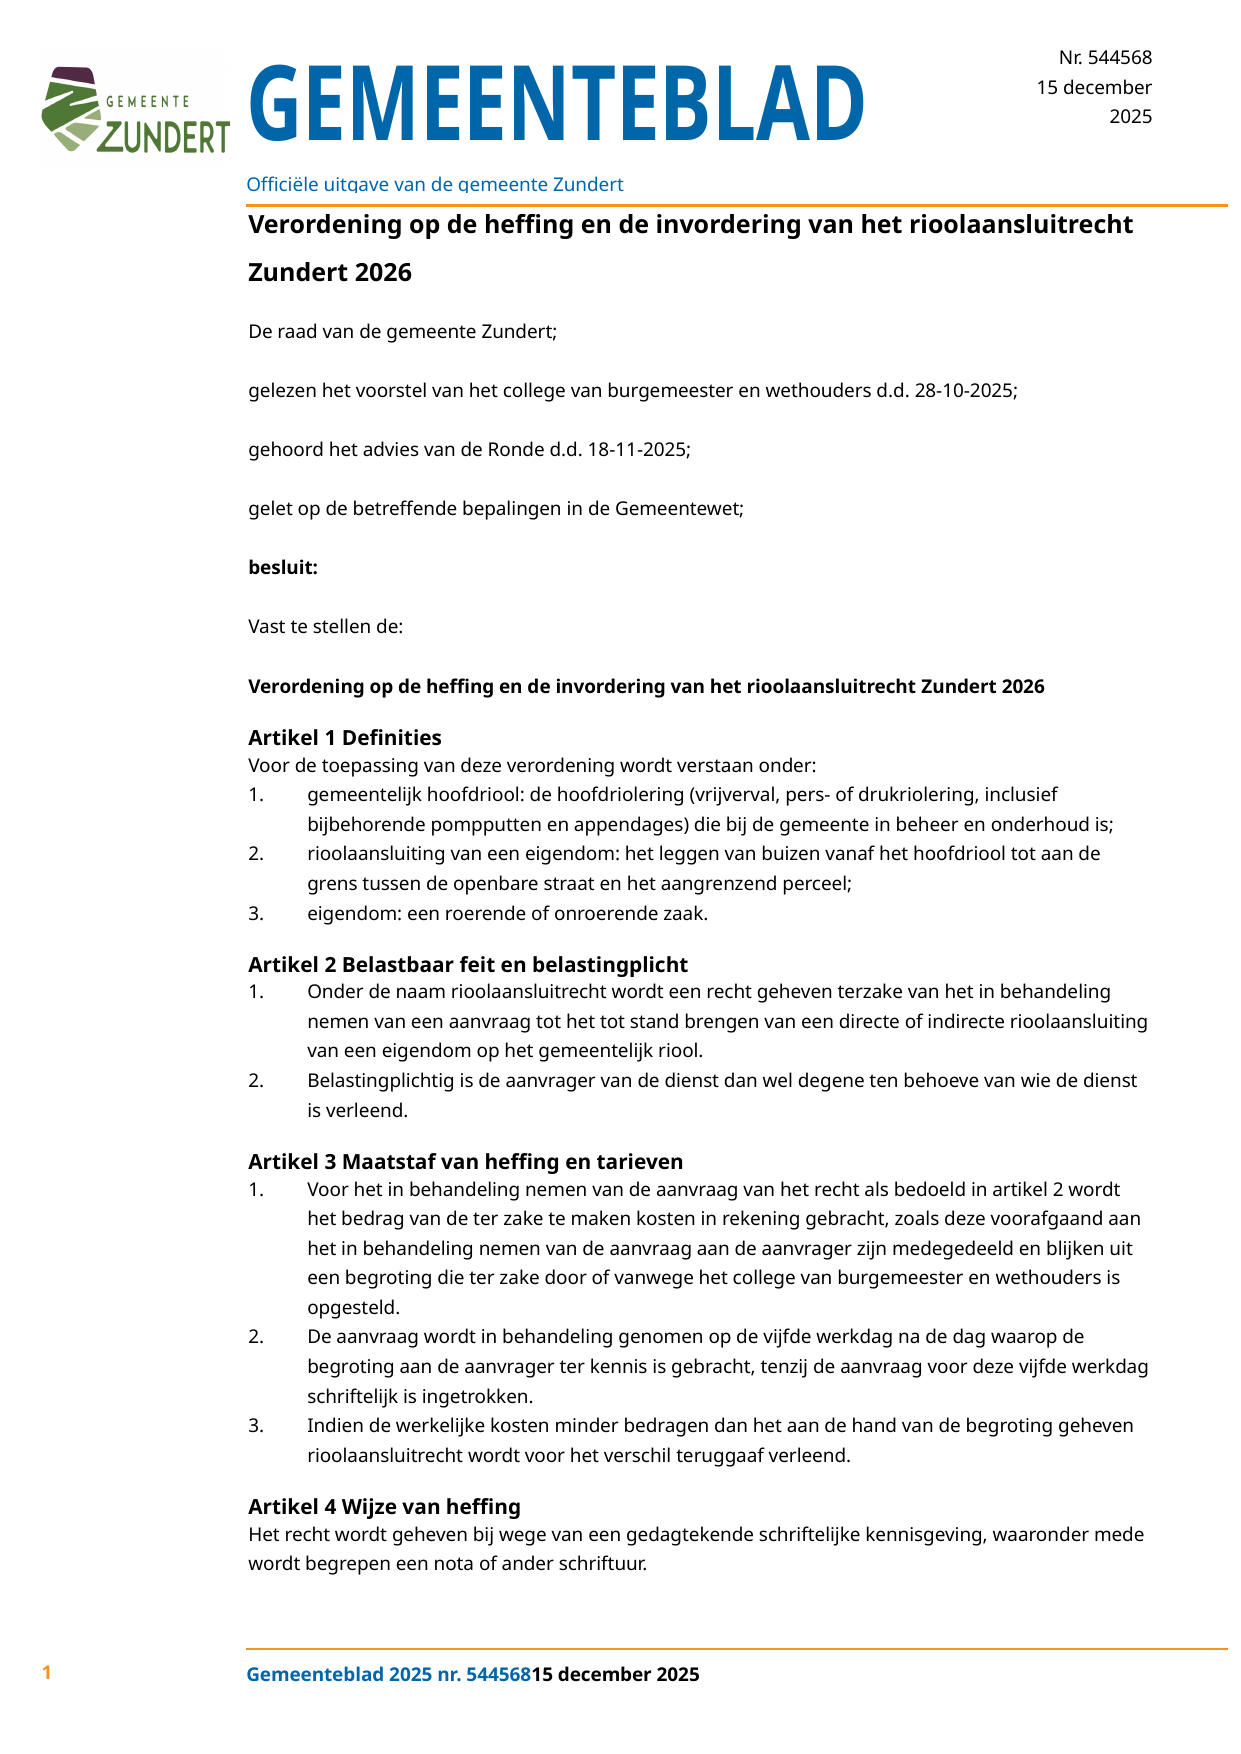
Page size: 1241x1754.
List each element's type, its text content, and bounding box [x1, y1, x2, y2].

text De raad van de gemeente Zundert; [248, 318, 1152, 344]
list Onder de naam rioolaansluitrecht wordt een recht geheven terzake van het in behandeling nemen van een aanvraag tot het tot stand brengen van een directe of indirecte rioolaansluiting van een eigendom op het gemeentelijk riool. [248, 978, 1152, 1063]
list Voor het in behandeling nemen van de aanvraag van het recht als bedoeld in artikel 2 wordt het bedrag van de ter zake te maken kosten in rekening gebracht, zoals deze voorafgaand aan het in behandeling nemen van de aanvraag aan de aanvrager zijn medegedeeld en blijken uit een begroting die ter zake door of vanwege het college van burgemeester en wethouders is opgesteld. [248, 1176, 1152, 1320]
text Voor de toepassing van deze verordening wordt verstaan onder: [248, 752, 1152, 777]
text besluit: [248, 554, 1152, 580]
text Artikel 2 Belastbaar feit en belastingplicht [248, 950, 1152, 978]
picture [41, 47, 231, 172]
list rioolaansluiting van een eigendom: het leggen van buizen vanaf het hoofdriool tot aan de grens tussen de openbare straat en het aangrenzend perceel; [248, 841, 1152, 896]
text gehoord het advies van de Ronde d.d. 18-11-2025; [248, 436, 1152, 462]
text Verordening op de heffing en de invordering van het rioolaansluitrecht Zundert 2026 [248, 207, 1152, 288]
list Indien de werkelijke kosten minder bedragen dan het aan de hand van de begroting geheven rioolaansluitrecht wordt voor het verschil teruggaaf verleend. [248, 1412, 1152, 1468]
text gelet op de betreffende bepalingen in de Gemeentewet; [248, 495, 1152, 521]
list gemeentelijk hoofdriool: de hoofdriolering (vrijverval, pers- of drukriolering, inclusief bijbehorende pompputten en appendages) die bij de gemeente in beheer en onderhoud is; [248, 781, 1152, 837]
text Verordening op de heffing en de invordering van het rioolaansluitrecht Zundert 2026 [248, 673, 1152, 699]
list De aanvraag wordt in behandeling genomen op de vijfde werkdag na de dag waarop de begroting aan de aanvrager ter kennis is gebracht, tenzij de aanvraag voor deze vijfde werkdag schriftelijk is ingetrokken. [248, 1324, 1152, 1408]
text Vast te stellen de: [248, 614, 1152, 639]
text Artikel 3 Maatstaf van heffing en tarieven [248, 1147, 1152, 1176]
text Artikel 4 Wijze van heffing [248, 1492, 1152, 1521]
list eigendom: een roerende of onroerende zaak. [248, 900, 1152, 925]
text Artikel 1 Definities [248, 723, 1152, 752]
text Het recht wordt geheven bij wege van een gedagtekende schriftelijke kennisgeving, waaronder mede wordt begrepen een nota of ander schriftuur. [248, 1521, 1152, 1576]
list Belastingplichtig is de aanvrager van de dienst dan wel degene ten behoeve van wie de dienst is verleend. [248, 1067, 1152, 1123]
text gelezen het voorstel van het college van burgemeester en wethouders d.d. 28-10-2025; [248, 377, 1152, 403]
